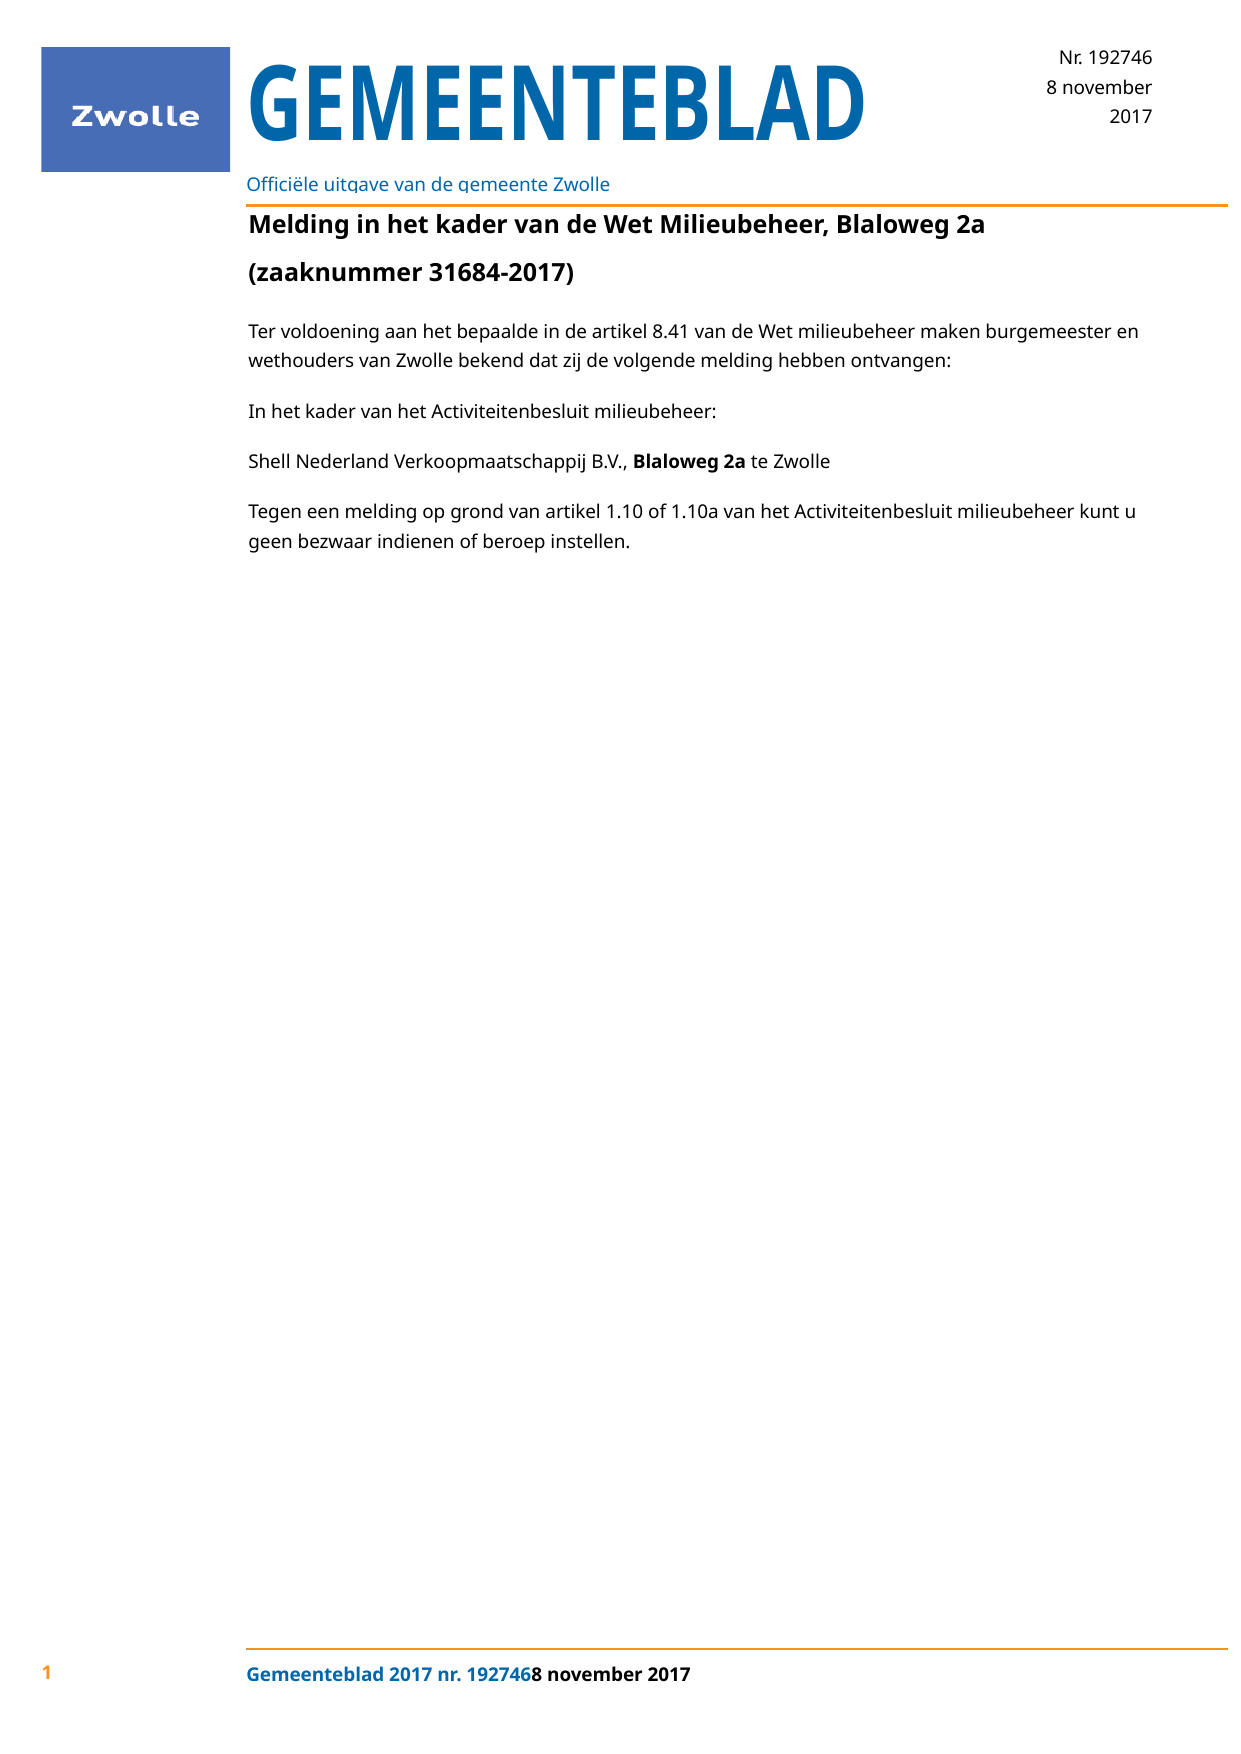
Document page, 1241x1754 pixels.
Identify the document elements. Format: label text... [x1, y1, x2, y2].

text Ter voldoening aan het bepaalde in de artikel 8.41 van de Wet milieubeheer maken burgemeester en wethouders van Zwolle bekend dat zij de volgende melding hebben ontvangen: [248, 318, 1152, 373]
text In het kader van het Activiteitenbesluit milieubeheer: [248, 398, 1152, 424]
picture [41, 47, 231, 172]
text Melding in het kader van de Wet Milieubeheer, Blaloweg 2a (zaaknummer 31684-2017) [248, 207, 1152, 288]
text Shell Nederland Verkoopmaatschappij B.V., Blaloweg 2a te Zwolle [248, 448, 1152, 474]
text Tegen een melding op grond van artikel 1.10 of 1.10a van het Activiteitenbesluit milieubeheer kunt u geen bezwaar indienen of beroep instellen. [248, 499, 1152, 554]
